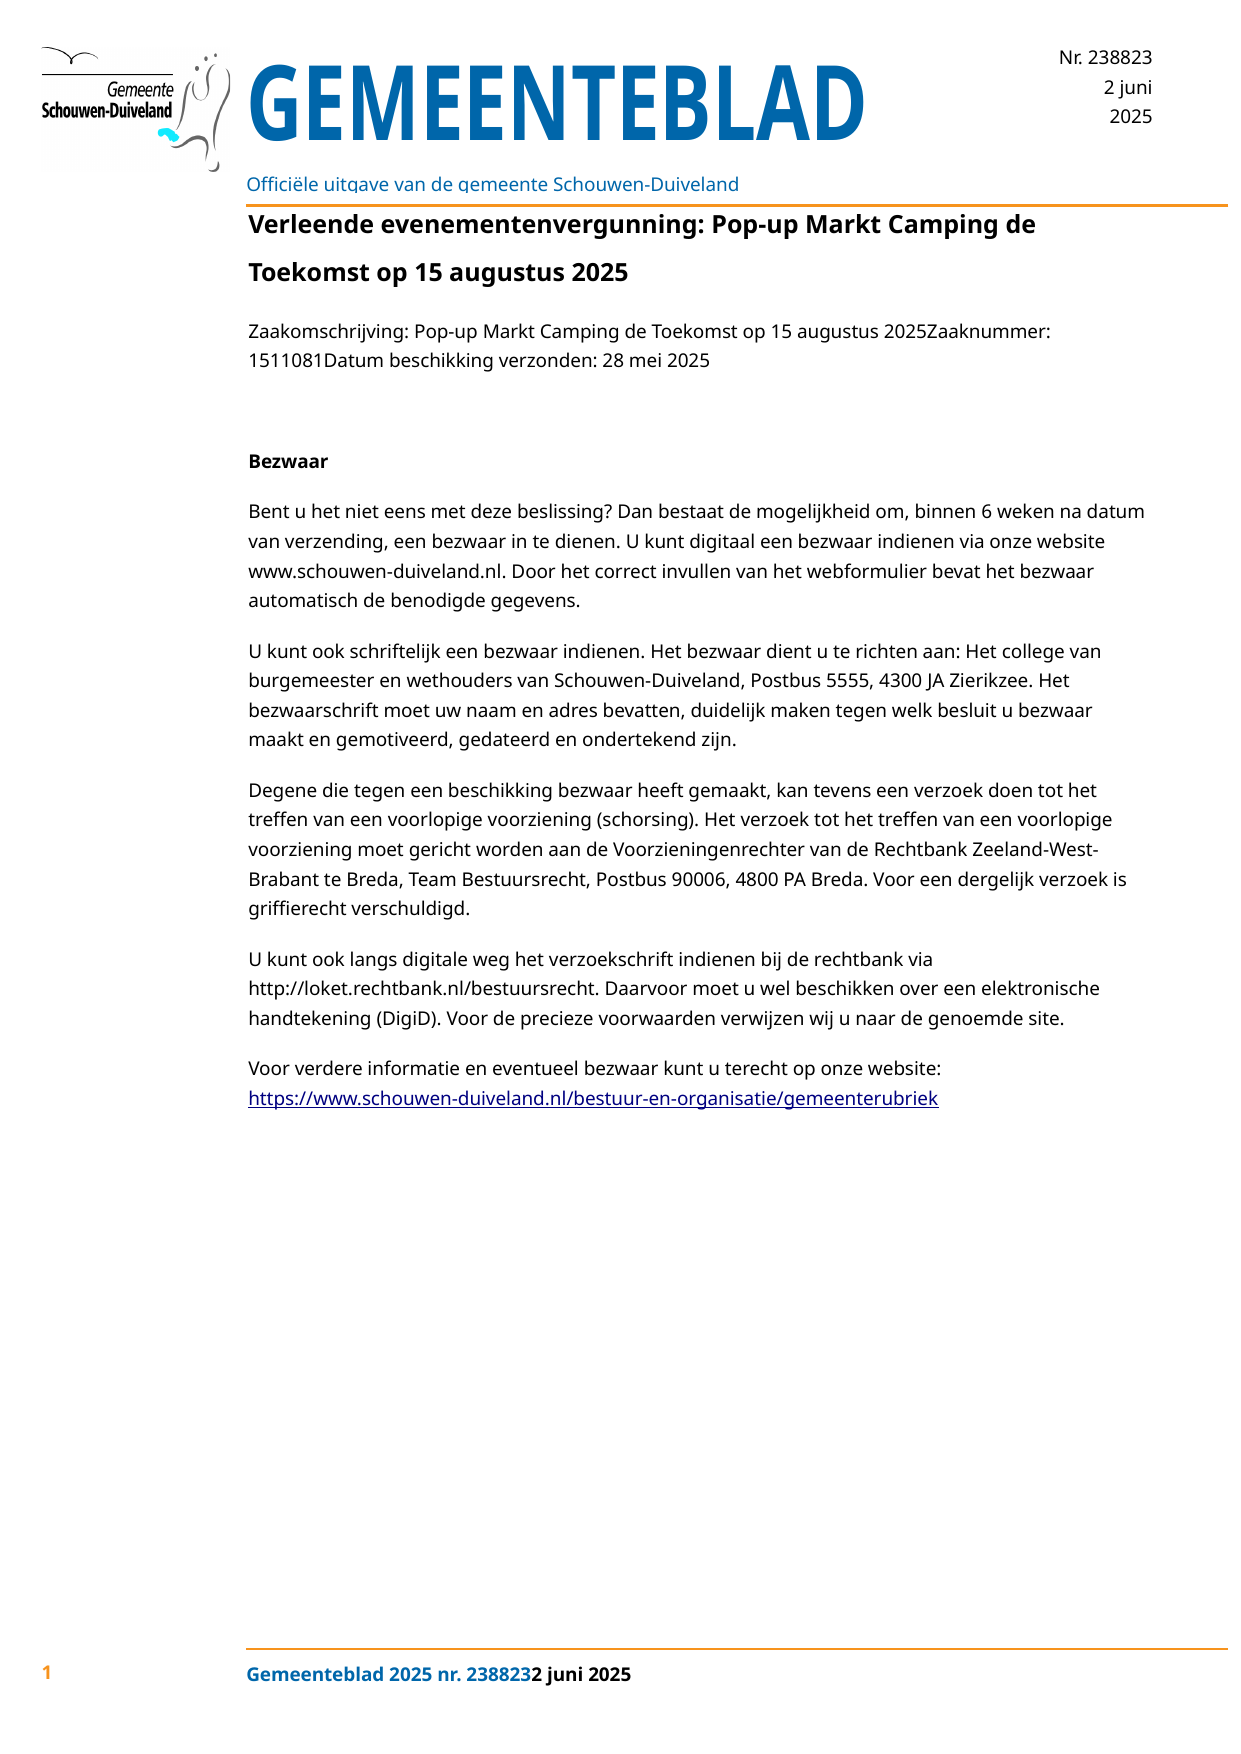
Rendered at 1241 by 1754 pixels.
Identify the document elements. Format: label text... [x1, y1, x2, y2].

text Bent u het niet eens met deze beslissing? Dan bestaat de mogelijkheid om, binnen 6 weken na datum van verzending, een bezwaar in te dienen. U kunt digitaal een bezwaar indienen via onze website www.schouwen-duiveland.nl. Door het correct invullen van het webformulier bevat het bezwaar automatisch de benodigde gegevens. [248, 499, 1152, 613]
text Degene die tegen een beschikking bezwaar heeft gemaakt, kan tevens een verzoek doen tot het treffen van een voorlopige voorziening (schorsing). Het verzoek tot het treffen van een voorlopige voorziening moet gericht worden aan de Voorzieningenrechter van de Rechtbank Zeeland-West-Brabant te Breda, Team Bestuursrecht, Postbus 90006, 4800 PA Breda. Voor een dergelijk verzoek is griffierecht verschuldigd. [248, 777, 1152, 921]
text Zaakomschrijving: Pop-up Markt Camping de Toekomst op 15 augustus 2025Zaaknummer: 1511081Datum beschikking verzonden: 28 mei 2025 [248, 318, 1152, 373]
text U kunt ook langs digitale weg het verzoekschrift indienen bij de rechtbank via http://loket.rechtbank.nl/bestuursrecht. Daarvoor moet u wel beschikken over een elektronische handtekening (DigiD). Voor de precieze voorwaarden verwijzen wij u naar de genoemde site. [248, 946, 1152, 1031]
picture [41, 47, 231, 172]
text Verleende evenementenvergunning: Pop-up Markt Camping de Toekomst op 15 augustus 2025 [248, 207, 1152, 288]
text Bezwaar [248, 448, 1152, 474]
text U kunt ook schriftelijk een bezwaar indienen. Het bezwaar dient u te richten aan: Het college van burgemeester en wethouders van Schouwen-Duiveland, Postbus 5555, 4300 JA Zierikzee. Het bezwaarschrift moet uw naam en adres bevatten, duidelijk maken tegen welk besluit u bezwaar maakt en gemotiveerd, gedateerd en ondertekend zijn. [248, 638, 1152, 752]
text Voor verdere informatie en eventueel bezwaar kunt u terecht op onze website: https://www.schouwen-duiveland.nl/bestuur-en-organisatie/gemeenterubriek [248, 1055, 1152, 1111]
